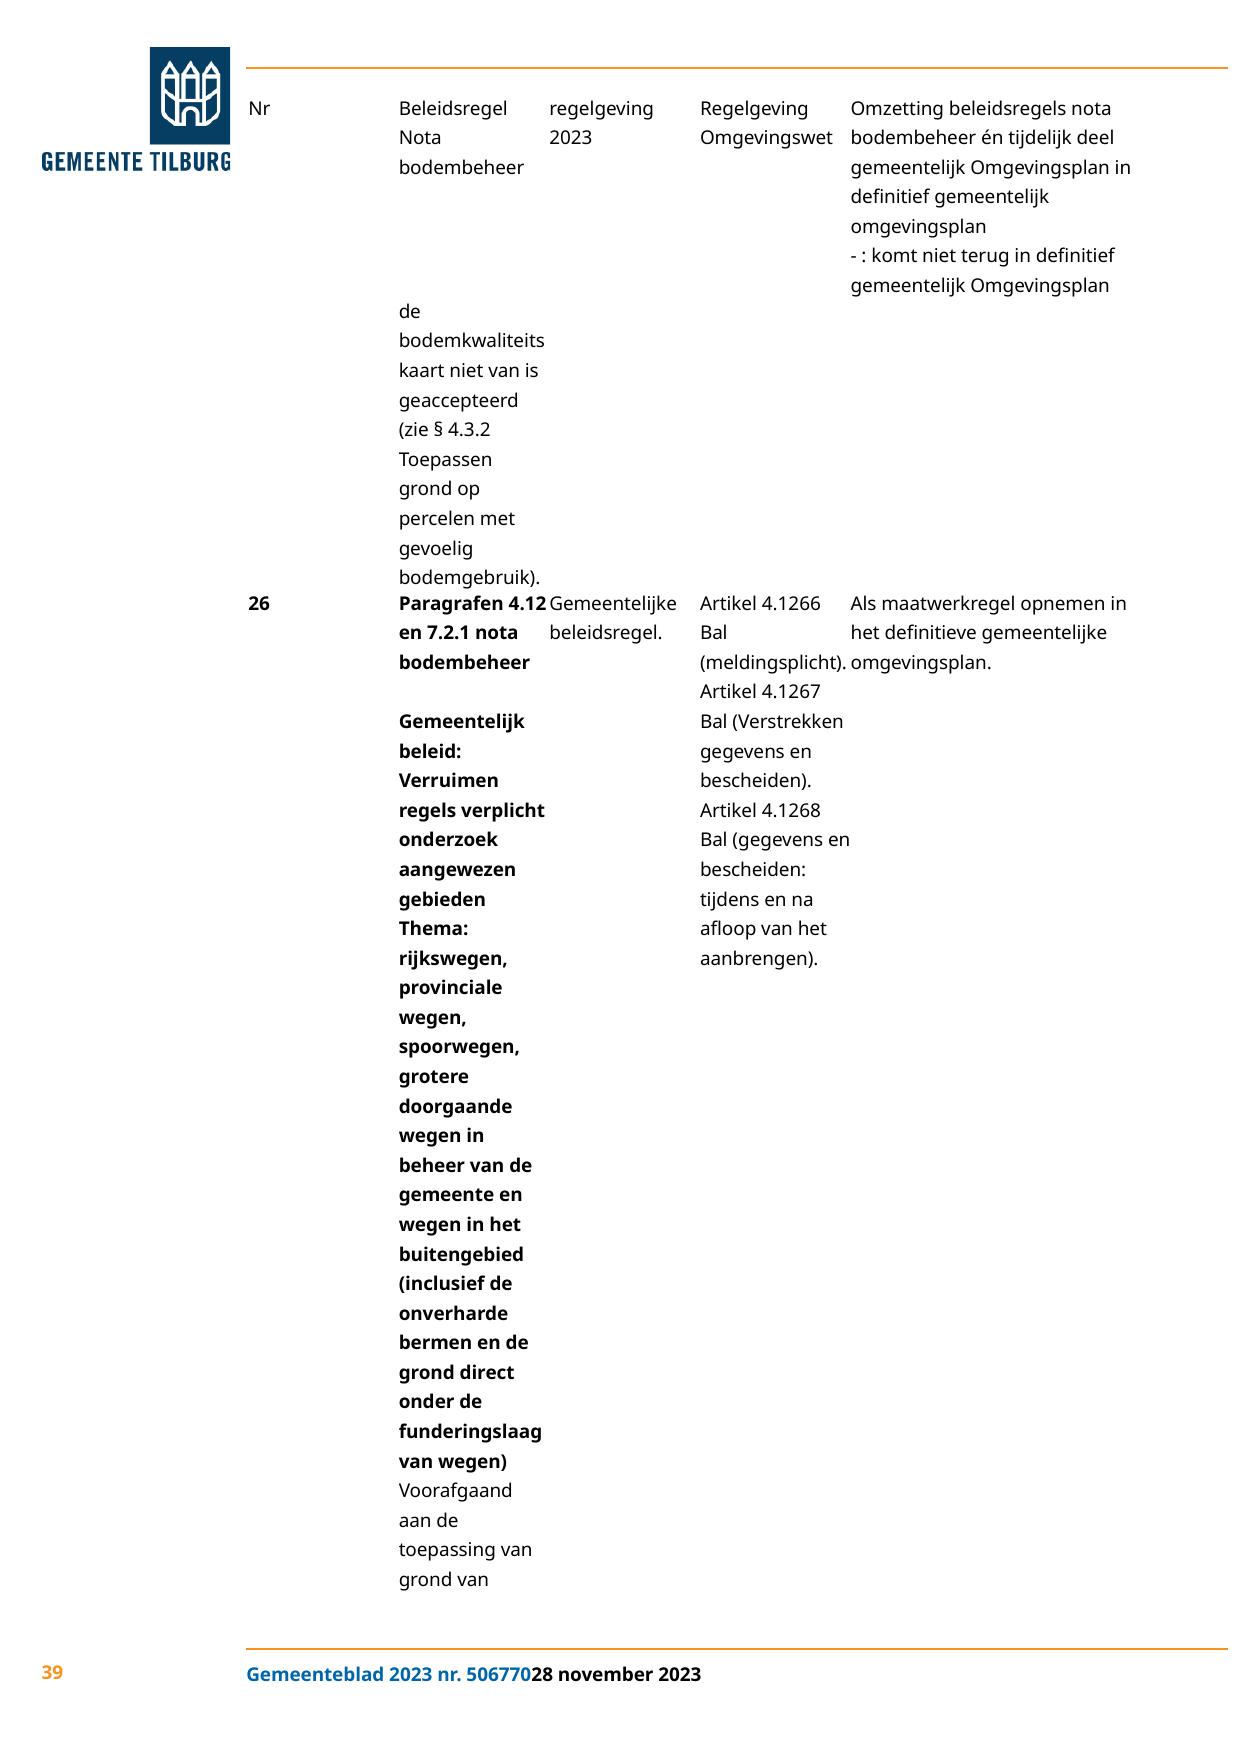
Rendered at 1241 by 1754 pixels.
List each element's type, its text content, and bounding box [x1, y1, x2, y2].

picture [41, 47, 231, 172]
table_cell [850, 298, 1152, 590]
table_cell 26 [248, 590, 398, 1592]
table_header regelgeving 2023 [549, 95, 700, 298]
table_cell Gemeentelijke beleidsregel. [549, 590, 700, 1592]
table_cell Paragrafen 4.12 en 7.2.1 nota bodembeheer Gemeentelijk beleid: Verruimen regels verplicht onderzoek aangewezen gebieden Thema: rijkswegen, provinciale wegen, spoorwegen, grotere doorgaande wegen in beheer van de gemeente en wegen in het buitengebied (inclusief de onverharde bermen en de grond direct onder de funderingslaag van wegen) Voorafgaand aan de toepassing van grond van [399, 590, 549, 1592]
table_cell [248, 298, 398, 590]
table_cell [549, 298, 700, 590]
table_header Nr [248, 95, 398, 298]
table_header Omzetting beleidsregels nota bodembeheer én tijdelijk deel gemeentelijk Omgevingsplan in definitief gemeentelijk omgevingsplan - : komt niet terug in definitief gemeentelijk Omgevingsplan [850, 95, 1152, 298]
table_cell Artikel 4.1266 Bal (meldingsplicht). Artikel 4.1267 Bal (Verstrekken gegevens en bescheiden). Artikel 4.1268 Bal (gegevens en bescheiden: tijdens en na afloop van het aanbrengen). [700, 590, 850, 1592]
table_header Regelgeving Omgevingswet [700, 95, 850, 298]
table_cell Als maatwerkregel opnemen in het definitieve gemeentelijke omgevingsplan. [850, 590, 1152, 1592]
table_cell [700, 298, 850, 590]
table_cell de bodemkwaliteitskaart niet van is geaccepteerd (zie § 4.3.2 Toepassen grond op percelen met gevoelig bodemgebruik). [399, 298, 549, 590]
table_header Beleidsregel Nota bodembeheer [399, 95, 549, 298]
